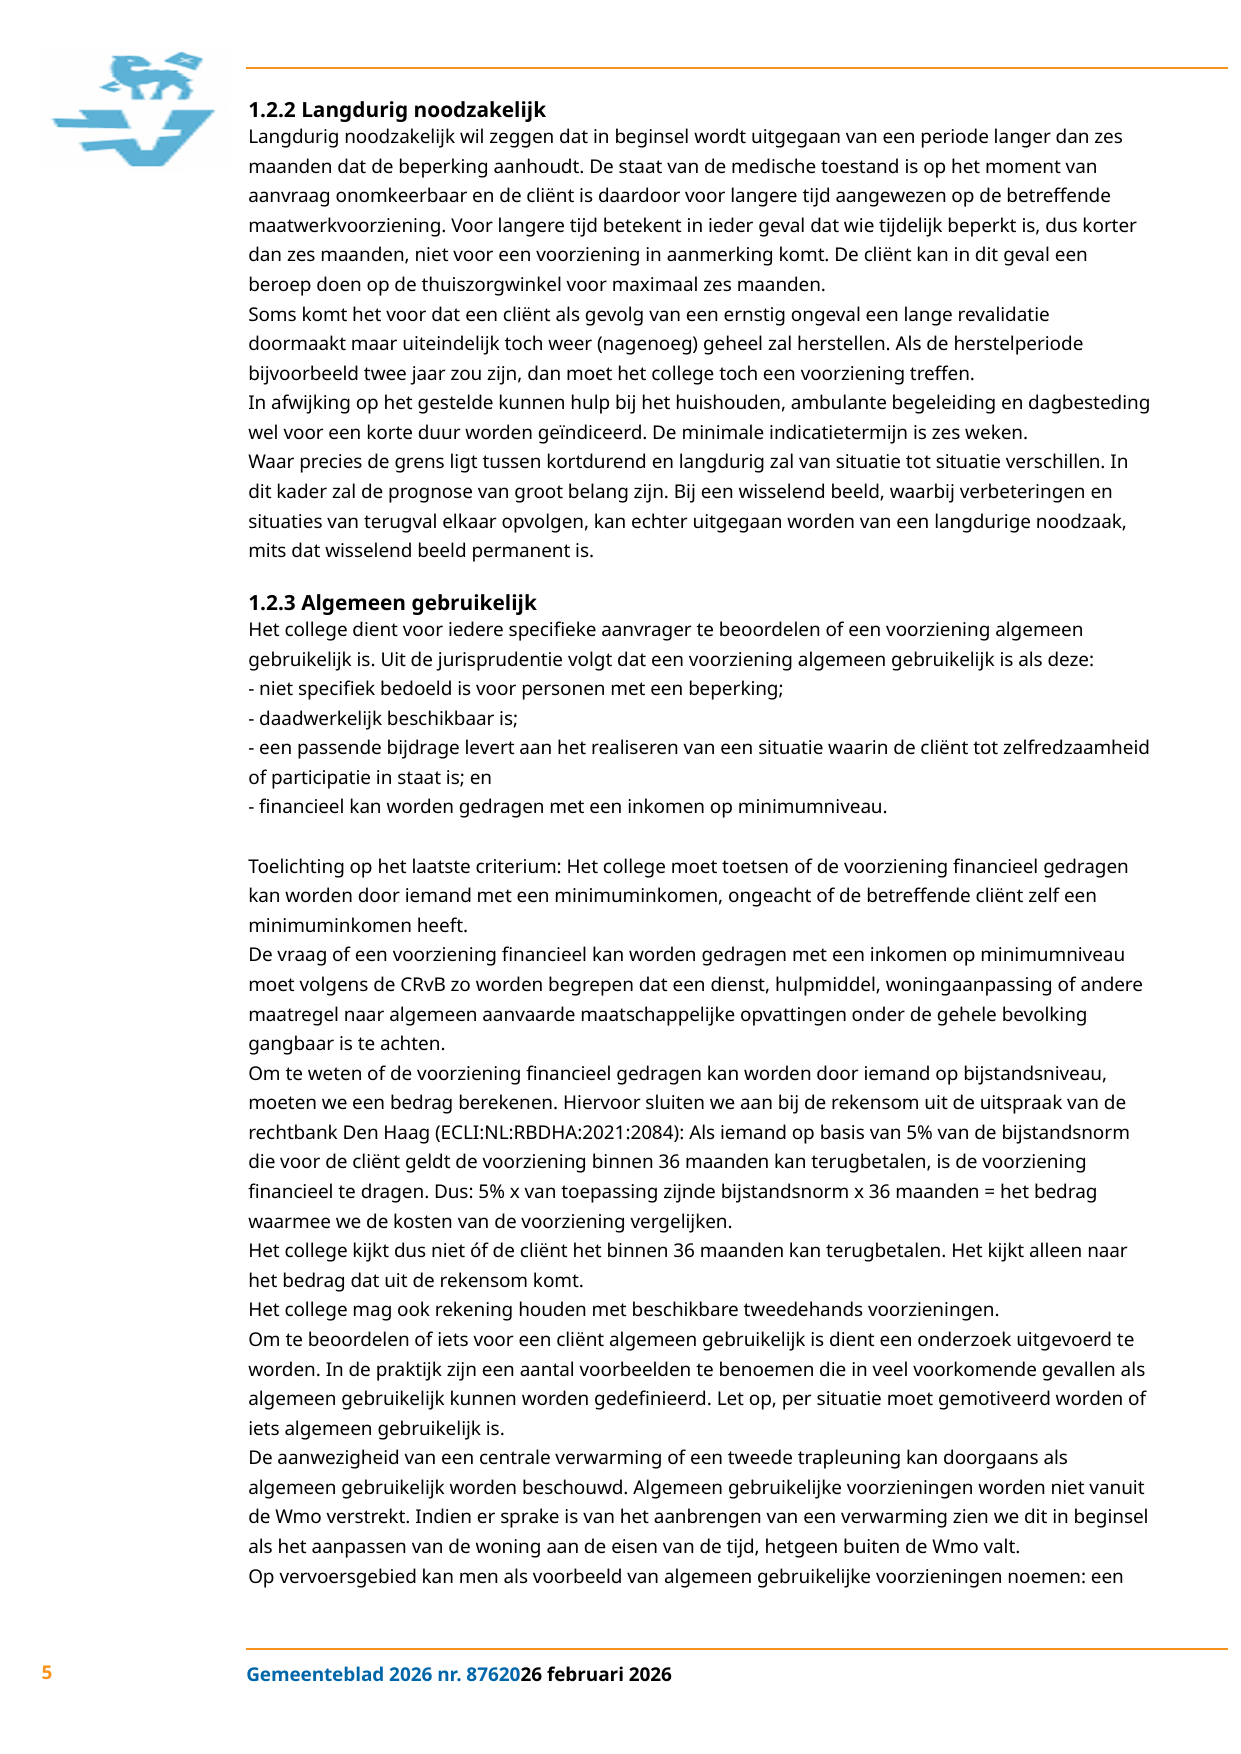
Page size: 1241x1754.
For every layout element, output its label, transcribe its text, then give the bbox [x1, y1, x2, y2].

text De vraag of een voorziening financieel kan worden gedragen met een inkomen op minimumniveau moet volgens de CRvB zo worden begrepen dat een dienst, hulpmiddel, woningaanpassing of andere maatregel naar algemeen aanvaarde maatschappelijke opvattingen onder de gehele bevolking gangbaar is te achten. [248, 942, 1152, 1056]
text - niet specifiek bedoeld is voor personen met een beperking; [248, 675, 1152, 701]
text Om te weten of de voorziening financieel gedragen kan worden door iemand op bijstandsniveau, moeten we een bedrag berekenen. Hiervoor sluiten we aan bij de rekensom uit de uitspraak van de rechtbank Den Haag (ECLI:NL:RBDHA:2021:2084): Als iemand op basis van 5% van de bijstandsnorm die voor de cliënt geldt de voorziening binnen 36 maanden kan terugbetalen, is de voorziening financieel te dragen. Dus: 5% x van toepassing zijnde bijstandsnorm x 36 maanden = het bedrag waarmee we de kosten van de voorziening vergelijken. [248, 1060, 1152, 1234]
text - daadwerkelijk beschikbaar is; [248, 705, 1152, 731]
text Het college kijkt dus niet óf de cliënt het binnen 36 maanden kan terugbetalen. Het kijkt alleen naar het bedrag dat uit de rekensom komt. [248, 1237, 1152, 1293]
picture [41, 47, 231, 172]
text Op vervoersgebied kan men als voorbeeld van algemeen gebruikelijke voorzieningen noemen: een [248, 1563, 1152, 1589]
text - een passende bijdrage levert aan het realiseren van een situatie waarin de cliënt tot zelfredzaamheid of participatie in staat is; en [248, 734, 1152, 790]
text Waar precies de grens ligt tussen kortdurend en langdurig zal van situatie tot situatie verschillen. In dit kader zal de prognose van groot belang zijn. Bij een wisselend beeld, waarbij verbeteringen en situaties van terugval elkaar opvolgen, kan echter uitgegaan worden van een langdurige noodzaak, mits dat wisselend beeld permanent is. [248, 449, 1152, 563]
text Het college mag ook rekening houden met beschikbare tweedehands voorzieningen. [248, 1297, 1152, 1322]
text Langdurig noodzakelijk wil zeggen dat in beginsel wordt uitgegaan van een periode langer dan zes maanden dat de beperking aanhoudt. De staat van de medische toestand is op het moment van aanvraag onomkeerbaar en de cliënt is daardoor voor langere tijd aangewezen op de betreffende maatwerkvoorziening. Voor langere tijd betekent in ieder geval dat wie tijdelijk beperkt is, dus korter dan zes maanden, niet voor een voorziening in aanmerking komt. De cliënt kan in dit geval een beroep doen op de thuiszorgwinkel voor maximaal zes maanden. [248, 123, 1152, 297]
text 1.2.2 Langdurig noodzakelijk [248, 95, 1152, 123]
text Toelichting op het laatste criterium: Het college moet toetsen of de voorziening financieel gedragen kan worden door iemand met een minimuminkomen, ongeacht of de betreffende cliënt zelf een minimuminkomen heeft. [248, 853, 1152, 938]
text Het college dient voor iedere specifieke aanvrager te beoordelen of een voorziening algemeen gebruikelijk is. Uit de jurisprudentie volgt dat een voorziening algemeen gebruikelijk is als deze: [248, 616, 1152, 672]
text Soms komt het voor dat een cliënt als gevolg van een ernstig ongeval een lange revalidatie doormaakt maar uiteindelijk toch weer (nagenoeg) geheel zal herstellen. Als de herstelperiode bijvoorbeeld twee jaar zou zijn, dan moet het college toch een voorziening treffen. [248, 301, 1152, 386]
text In afwijking op het gestelde kunnen hulp bij het huishouden, ambulante begeleiding en dagbesteding wel voor een korte duur worden geïndiceerd. De minimale indicatietermijn is zes weken. [248, 389, 1152, 445]
text Om te beoordelen of iets voor een cliënt algemeen gebruikelijk is dient een onderzoek uitgevoerd te worden. In de praktijk zijn een aantal voorbeelden te benoemen die in veel voorkomende gevallen als algemeen gebruikelijk kunnen worden gedefinieerd. Let op, per situatie moet gemotiveerd worden of iets algemeen gebruikelijk is. [248, 1326, 1152, 1441]
text 1.2.3 Algemeen gebruikelijk [248, 588, 1152, 616]
text - financieel kan worden gedragen met een inkomen op minimumniveau. [248, 794, 1152, 819]
text De aanwezigheid van een centrale verwarming of een tweede trapleuning kan doorgaans als algemeen gebruikelijk worden beschouwd. Algemeen gebruikelijke voorzieningen worden niet vanuit de Wmo verstrekt. Indien er sprake is van het aanbrengen van een verwarming zien we dit in beginsel als het aanpassen van de woning aan de eisen van de tijd, hetgeen buiten de Wmo valt. [248, 1444, 1152, 1559]
